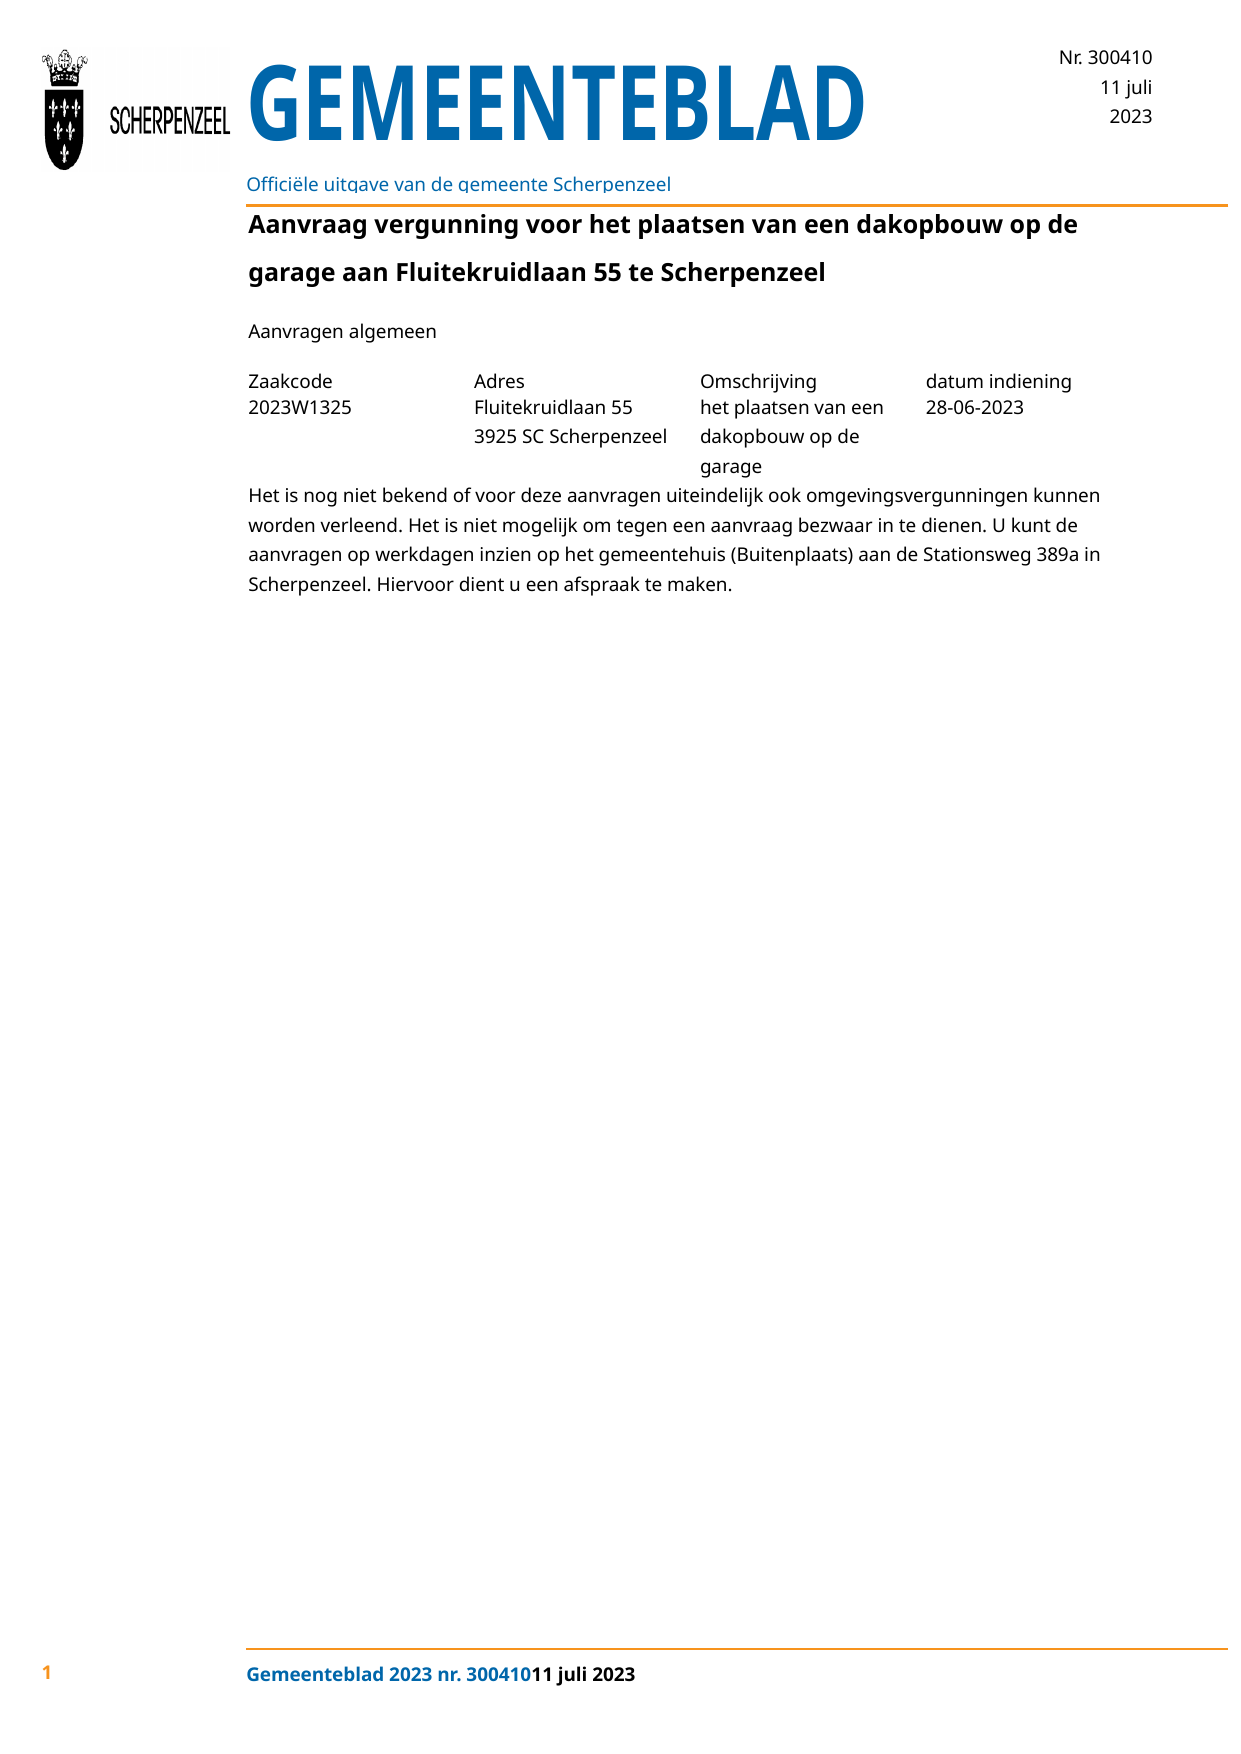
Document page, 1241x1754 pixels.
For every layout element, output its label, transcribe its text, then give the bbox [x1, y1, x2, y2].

table_cell Fluitekruidlaan 55 3925 SC Scherpenzeel [474, 394, 700, 479]
table_header datum indiening [926, 369, 1152, 394]
table_cell het plaatsen van een dakopbouw op de garage [700, 394, 926, 479]
table_cell 2023W1325 [248, 394, 474, 479]
table_cell 28-06-2023 [926, 394, 1152, 479]
picture [41, 47, 231, 172]
table_header Zaakcode [248, 369, 474, 394]
table_header Adres [474, 369, 700, 394]
text Het is nog niet bekend of voor deze aanvragen uiteindelijk ook omgevingsvergunningen kunnen worden verleend. Het is niet mogelijk om tegen een aanvraag bezwaar in te dienen. U kunt de aanvragen op werkdagen inzien op het gemeentehuis (Buitenplaats) aan de Stationsweg 389a in Scherpenzeel. Hiervoor dient u een afspraak te maken. [248, 482, 1152, 597]
text Aanvragen algemeen [248, 318, 1152, 344]
table_header Omschrijving [700, 369, 926, 394]
text Aanvraag vergunning voor het plaatsen van een dakopbouw op de garage aan Fluitekruidlaan 55 te Scherpenzeel [248, 207, 1152, 288]
